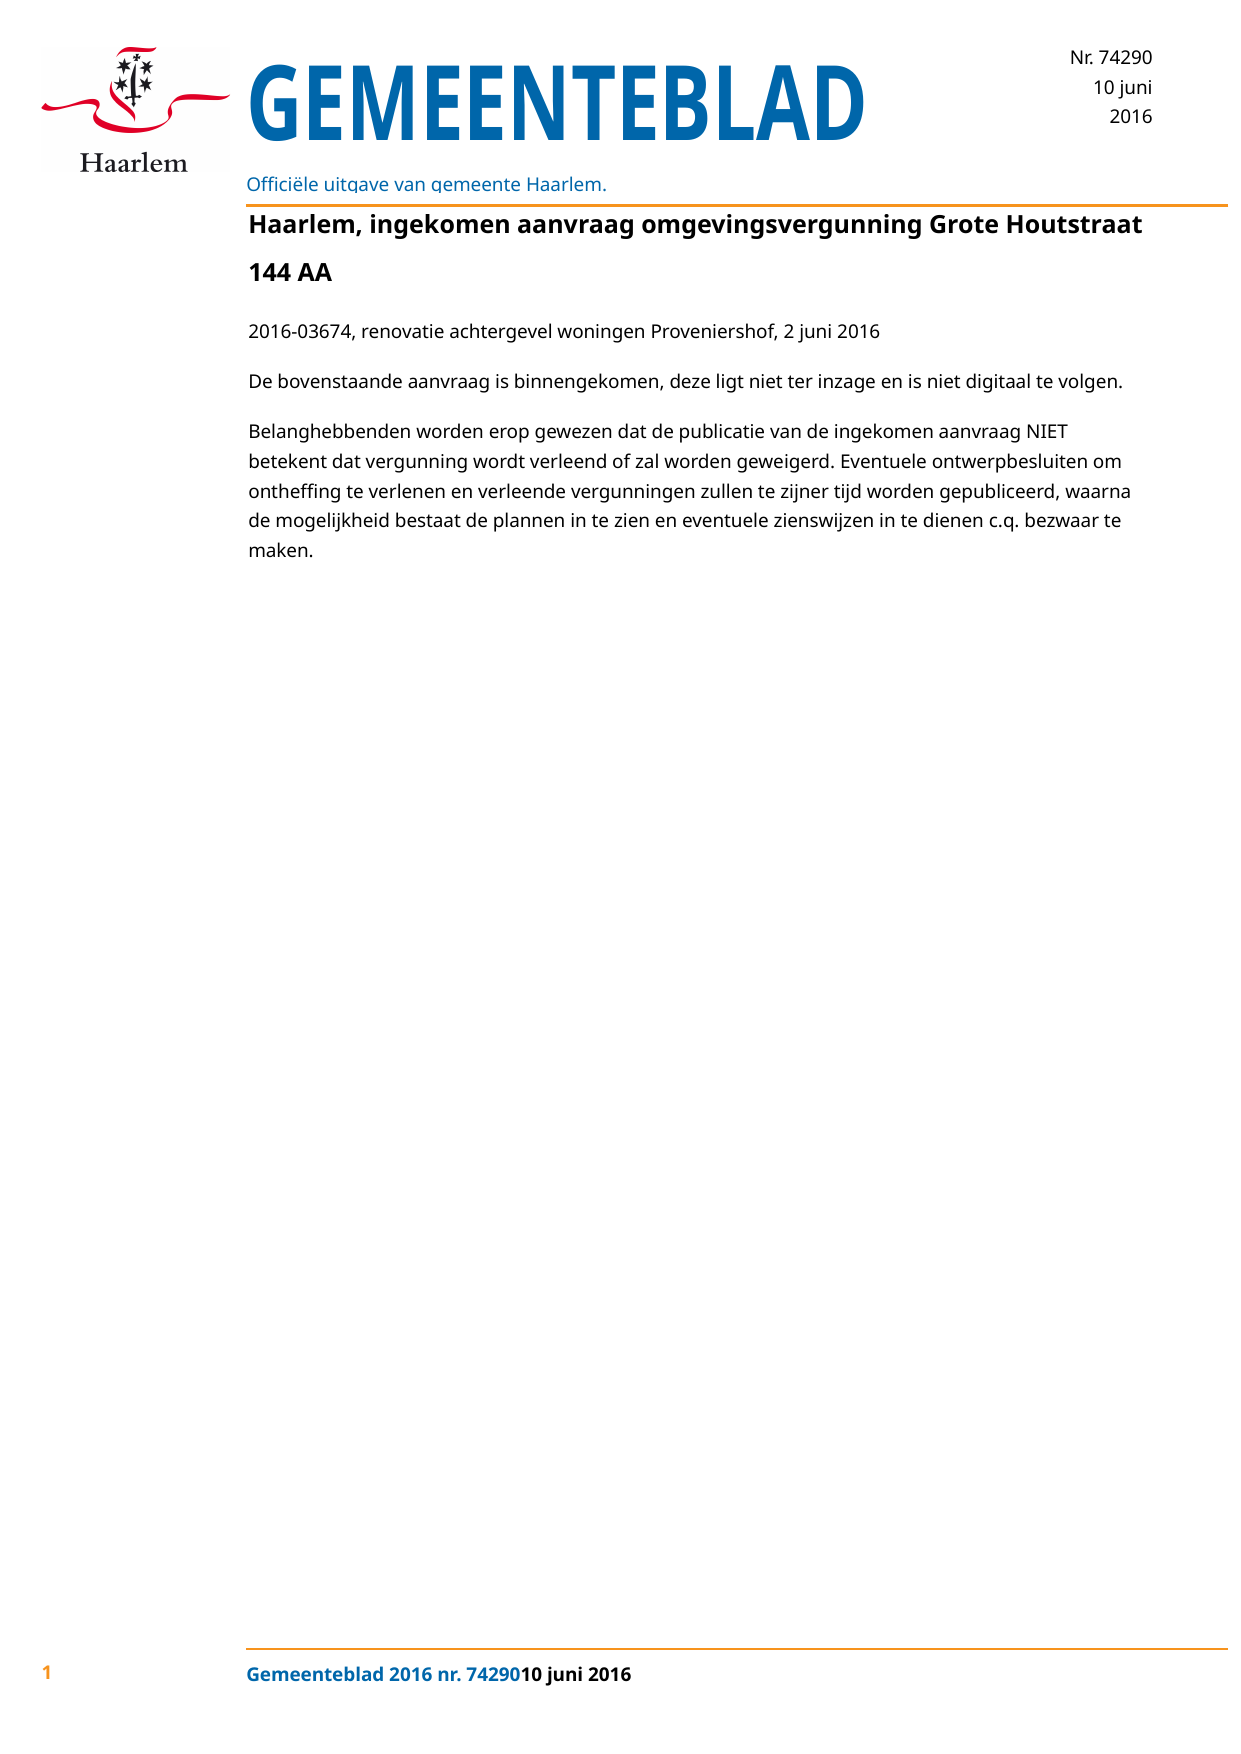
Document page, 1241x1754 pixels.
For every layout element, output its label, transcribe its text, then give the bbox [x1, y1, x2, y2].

picture [41, 47, 231, 172]
text Belanghebbenden worden erop gewezen dat de publicatie van de ingekomen aanvraag NIET betekent dat vergunning wordt verleend of zal worden geweigerd. Eventuele ontwerpbesluiten om ontheffing te verlenen en verleende vergunningen zullen te zijner tijd worden gepubliceerd, waarna de mogelijkheid bestaat de plannen in te zien en eventuele zienswijzen in te dienen c.q. bezwaar te maken. [248, 419, 1152, 563]
text 2016-03674, renovatie achtergevel woningen Proveniershof, 2 juni 2016 [248, 318, 1152, 344]
text De bovenstaande aanvraag is binnengekomen, deze ligt niet ter inzage en is niet digitaal te volgen. [248, 368, 1152, 394]
text Haarlem, ingekomen aanvraag omgevingsvergunning Grote Houtstraat 144 AA [248, 207, 1152, 288]
